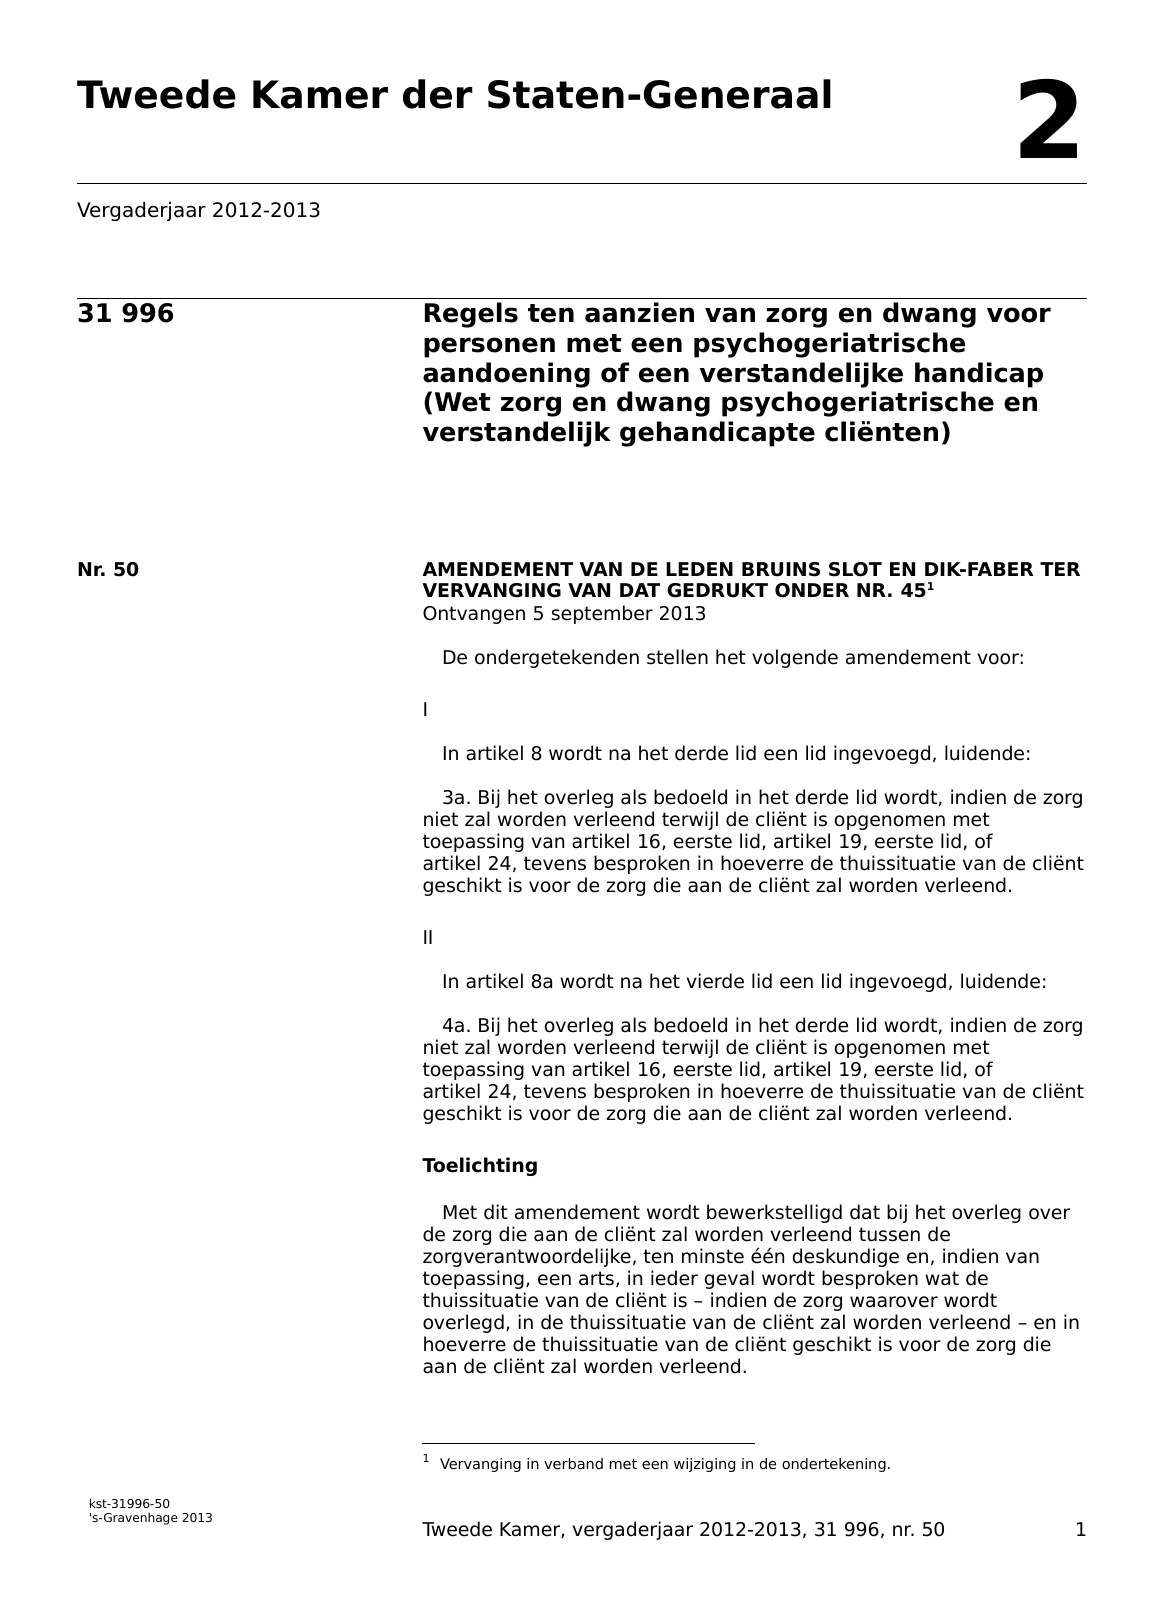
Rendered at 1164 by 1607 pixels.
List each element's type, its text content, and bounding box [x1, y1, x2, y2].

text In artikel 8a wordt na het vierde lid een lid ingevoegd, luidende: [422, 971, 1087, 993]
text 's-Gravenhage 2013 [88, 1511, 323, 1525]
table_header 2 [886, 59, 1087, 183]
text De ondergetekenden stellen het volgende amendement voor: [422, 647, 1087, 668]
text 3a. Bij het overleg als bedoeld in het derde lid wordt, indien de zorg niet zal worden verleend terwijl de cliënt is opgenomen met toepassing van artikel 16, eerste lid, artikel 19, eerste lid, of artikel 24, tevens besproken in hoeverre de thuissituatie van de cliënt geschikt is voor de zorg die aan de cliënt zal worden verleend. [422, 787, 1087, 897]
text Vervanging in verband met een wijziging in de ondertekening. [422, 1452, 1087, 1474]
subtitle II [422, 927, 1087, 949]
table_header Tweede Kamer der Staten-Generaal [77, 59, 886, 183]
text Ontvangen 5 september 2013 [422, 602, 1087, 624]
text 4a. Bij het overleg als bedoeld in het derde lid wordt, indien de zorg niet zal worden verleend terwijl de cliënt is opgenomen met toepassing van artikel 16, eerste lid, artikel 19, eerste lid, of artikel 24, tevens besproken in hoeverre de thuissituatie van de cliënt geschikt is voor de zorg die aan de cliënt zal worden verleend. [422, 1015, 1087, 1125]
subtitle Toelichting [422, 1155, 1087, 1177]
text kst-31996-50 [88, 1497, 323, 1511]
table_cell Vergaderjaar 2012-2013 [77, 184, 1087, 298]
subtitle Nr. 50 AMENDEMENT VAN DE LEDEN BRUINS SLOT EN DIK-FABER TER VERVANGING VAN DAT GEDRUKT ONDER NR. 45 [77, 558, 1087, 602]
text Met dit amendement wordt bewerkstelligd dat bij het overleg over de zorg die aan de cliënt zal worden verleend tussen de zorgverantwoordelijke, ten minste één deskundige en, indien van toepassing, een arts, in ieder geval wordt besproken wat de thuissituatie van de cliënt is – indien de zorg waarover wordt overlegd, in de thuissituatie van de cliënt zal worden verleend – en in hoeverre de thuissituatie van de cliënt geschikt is voor de zorg die aan de cliënt zal worden verleend. [422, 1202, 1087, 1378]
subtitle I [422, 698, 1087, 721]
text In artikel 8 wordt na het derde lid een lid ingevoegd, luidende: [422, 743, 1087, 765]
subtitle 31 996 Regels ten aanzien van zorg en dwang voor personen met een psychogeriatrische aandoening of een verstandelijke handicap (Wet zorg en dwang psychogeriatrische en verstandelijk gehandicapte cliënten) [77, 299, 1087, 447]
